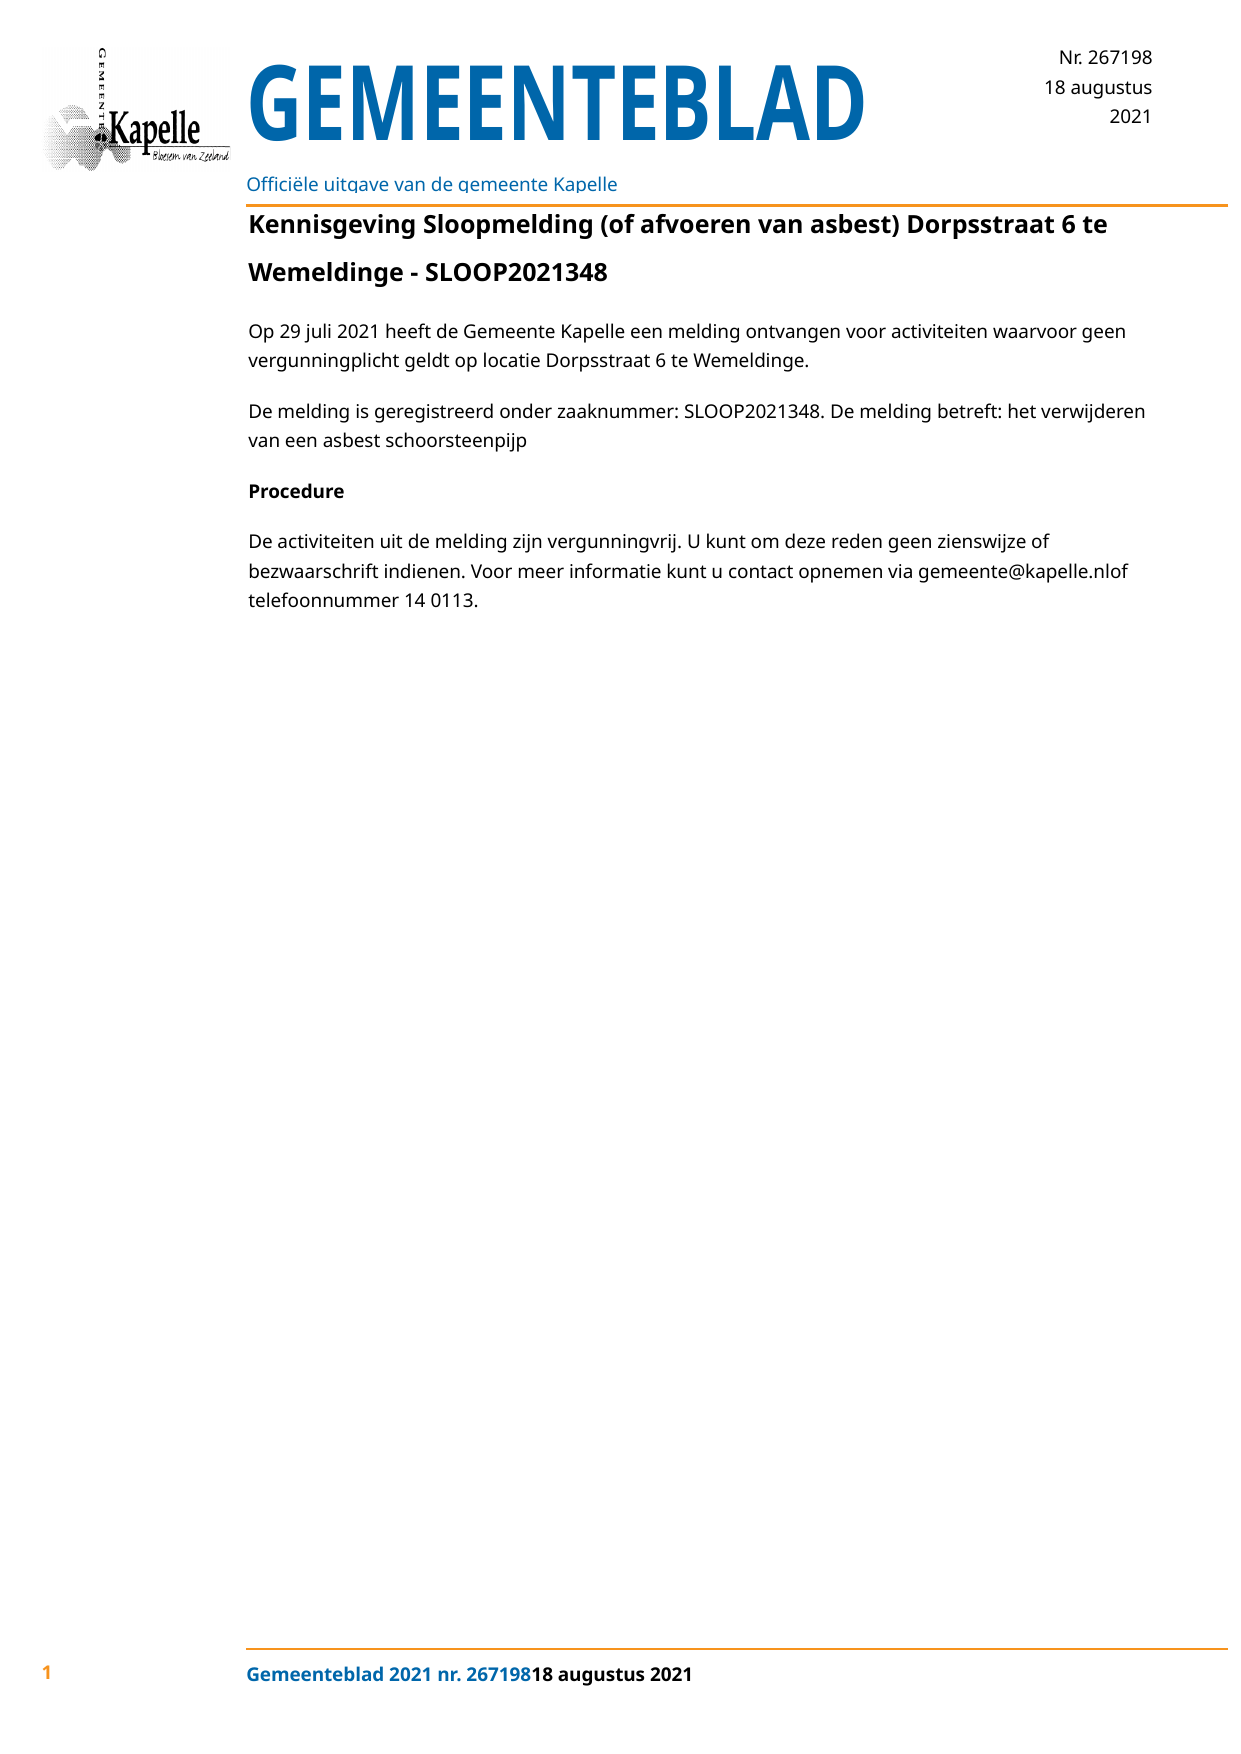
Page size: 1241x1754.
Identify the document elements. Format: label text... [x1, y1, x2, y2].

text De activiteiten uit de melding zijn vergunningvrij. U kunt om deze reden geen zienswijze of bezwaarschrift indienen. Voor meer informatie kunt u contact opnemen via gemeente@kapelle.nlof telefoonnummer 14 0113. [248, 528, 1152, 613]
text Kennisgeving Sloopmelding (of afvoeren van asbest) Dorpsstraat 6 te Wemeldinge - SLOOP2021348 [248, 207, 1152, 288]
text Op 29 juli 2021 heeft de Gemeente Kapelle een melding ontvangen voor activiteiten waarvoor geen vergunningplicht geldt op locatie Dorpsstraat 6 te Wemeldinge. [248, 318, 1152, 373]
picture [41, 47, 231, 172]
text De melding is geregistreerd onder zaaknummer: SLOOP2021348. De melding betreft: het verwijderen van een asbest schoorsteenpijp [248, 398, 1152, 453]
text Procedure [248, 478, 1152, 504]
